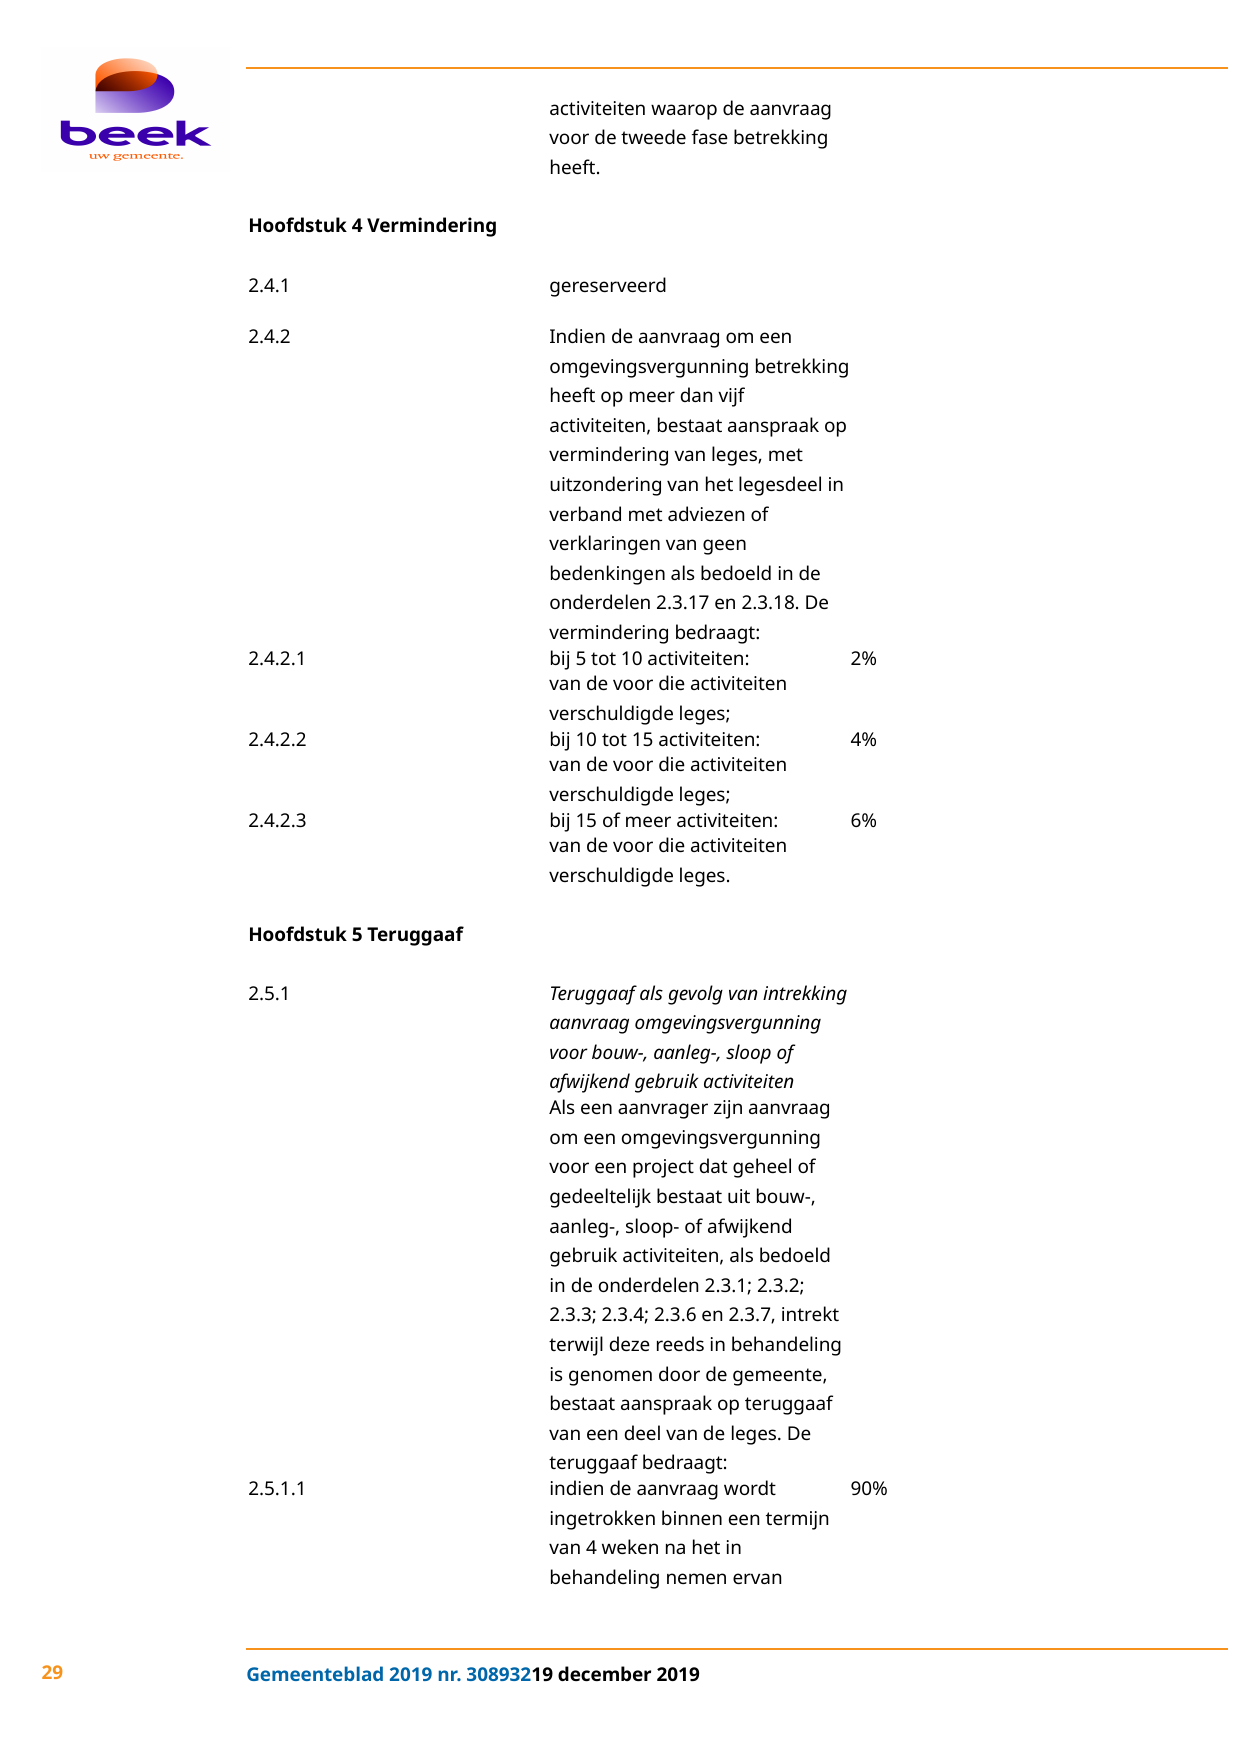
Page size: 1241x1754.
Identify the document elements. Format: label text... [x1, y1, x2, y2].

table_header 2.4.1 [248, 272, 549, 297]
table_cell activiteiten waarop de aanvraag voor de tweede fase betrekking heeft. [549, 95, 850, 180]
table_cell [248, 1095, 549, 1475]
table_cell van de voor die activiteiten verschuldigde leges; [549, 752, 850, 807]
table_cell van de voor die activiteiten verschuldigde leges. [549, 833, 850, 888]
table_cell bij 10 tot 15 activiteiten: [549, 726, 850, 752]
table_cell [248, 298, 549, 323]
table_cell Als een aanvrager zijn aanvraag om een omgevingsvergunning voor een project dat geheel of gedeeltelijk bestaat uit bouw-, aanleg-, sloop- of afwijkend gebruik activiteiten, als bedoeld in de onderdelen 2.3.1; 2.3.2; 2.3.3; 2.3.4; 2.3.6 en 2.3.7, intrekt terwijl deze reeds in behandeling is genomen door de gemeente, bestaat aanspraak op teruggaaf van een deel van de leges. De teruggaaf bedraagt: [549, 1095, 850, 1475]
table_cell 90% [850, 1475, 1152, 1590]
text Hoofdstuk 4 Vermindering [248, 212, 1152, 238]
table_cell Indien de aanvraag om een omgevingsvergunning betrekking heeft op meer dan vijf activiteiten, bestaat aanspraak op vermindering van leges, met uitzondering van het legesdeel in verband met adviezen of verklaringen van geen bedenkingen als bedoeld in de onderdelen 2.3.17 en 2.3.18. De vermindering bedraagt: [549, 323, 850, 645]
table_cell 2.4.2.2 [248, 726, 549, 752]
table_cell [248, 671, 549, 726]
picture [41, 47, 231, 172]
table_cell 6% [850, 807, 1152, 833]
table_header gereserveerd [549, 272, 850, 297]
table_cell 2% [850, 645, 1152, 671]
table_header Teruggaaf als gevolg van intrekking aanvraag omgevingsvergunning voor bouw-, aanleg-, sloop of afwijkend gebruik activiteiten [549, 980, 850, 1094]
table_cell bij 5 tot 10 activiteiten: [549, 645, 850, 671]
table_cell [248, 833, 549, 888]
table_cell bij 15 of meer activiteiten: [549, 807, 850, 833]
table_cell [850, 298, 1152, 323]
table_cell 2.5.1.1 [248, 1475, 549, 1590]
text Hoofdstuk 5 Teruggaaf [248, 921, 1152, 946]
table_header [850, 980, 1152, 1094]
table_cell 2.4.2.3 [248, 807, 549, 833]
table_cell 2.4.2 [248, 323, 549, 645]
table_cell [850, 752, 1152, 807]
table_cell [549, 298, 850, 323]
table_header [850, 272, 1152, 297]
table_cell [248, 752, 549, 807]
table_cell [850, 1095, 1152, 1475]
table_cell van de voor die activiteiten verschuldigde leges; [549, 671, 850, 726]
table_cell [248, 95, 549, 180]
table_cell [850, 323, 1152, 645]
table_cell [850, 833, 1152, 888]
table_header 2.5.1 [248, 980, 549, 1094]
table_cell 2.4.2.1 [248, 645, 549, 671]
table_cell 4% [850, 726, 1152, 752]
table_cell [850, 95, 1152, 180]
table_cell [850, 671, 1152, 726]
table_cell indien de aanvraag wordt ingetrokken binnen een termijn van 4 weken na het in behandeling nemen ervan [549, 1475, 850, 1590]
